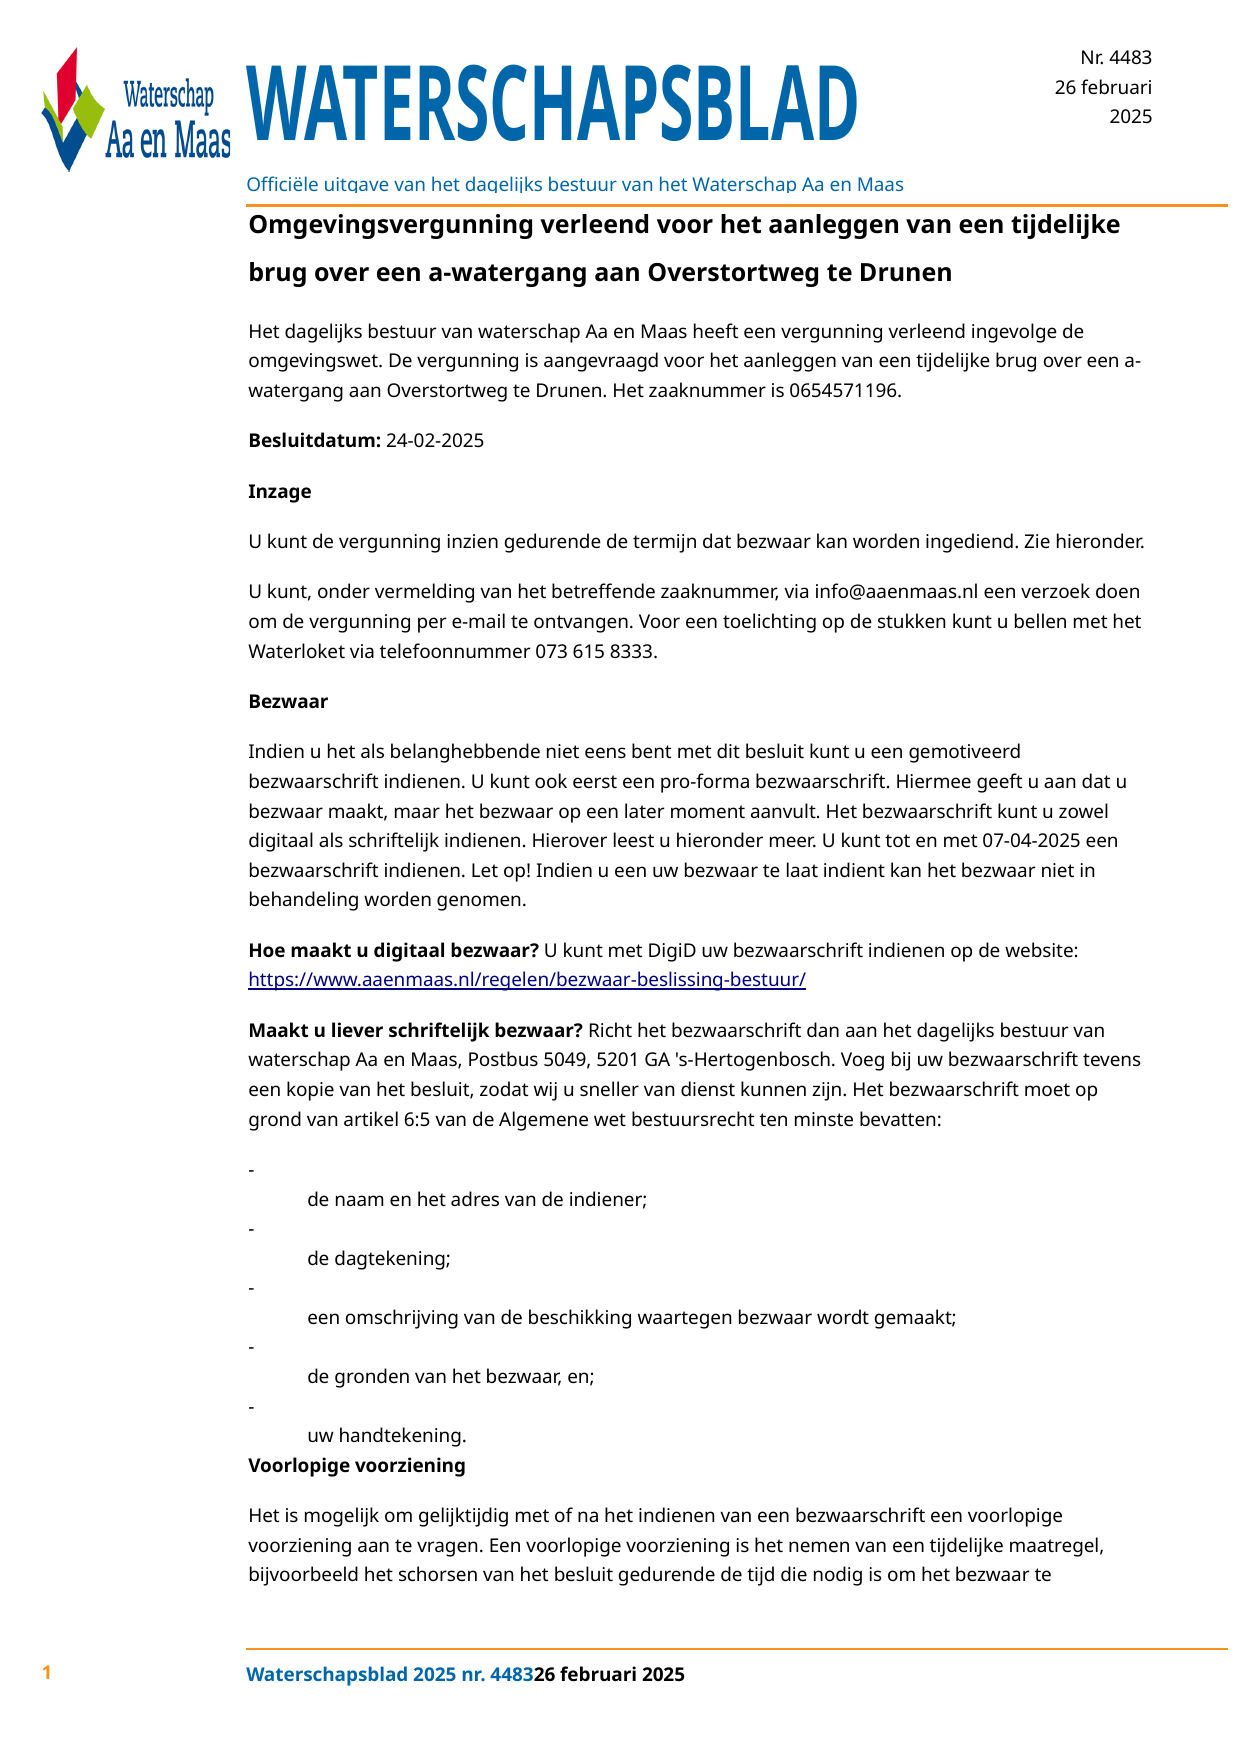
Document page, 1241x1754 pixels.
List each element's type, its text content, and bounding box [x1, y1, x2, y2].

text Omgevingsvergunning verleend voor het aanleggen van een tijdelijke brug over een a-watergang aan Overstortweg te Drunen [248, 207, 1152, 288]
picture [41, 47, 231, 172]
text Hoe maakt u digitaal bezwaar? U kunt met DigiD uw bezwaarschrift indienen op de website: https://www.aaenmaas.nl/regelen/bezwaar-beslissing-bestuur/ [248, 937, 1152, 992]
list de naam en het adres van de indiener; [248, 1186, 1152, 1212]
list de gronden van het bezwaar, en; [248, 1363, 1152, 1389]
text Het is mogelijk om gelijktijdig met of na het indienen van een bezwaarschrift een voorlopige voorziening aan te vragen. Een voorlopige voorziening is het nemen van een tijdelijke maatregel, bijvoorbeeld het schorsen van het besluit gedurende de tijd die nodig is om het bezwaar te [248, 1502, 1152, 1587]
text Het dagelijks bestuur van waterschap Aa en Maas heeft een vergunning verleend ingevolge de omgevingswet. De vergunning is aangevraagd voor het aanleggen van een tijdelijke brug over een a-watergang aan Overstortweg te Drunen. Het zaaknummer is 0654571196. [248, 318, 1152, 403]
text Besluitdatum: 24-02-2025 [248, 427, 1152, 453]
text Indien u het als belanghebbende niet eens bent met dit besluit kunt u een gemotiveerd bezwaarschrift indienen. U kunt ook eerst een pro-forma bezwaarschrift. Hiermee geeft u aan dat u bezwaar maakt, maar het bezwaar op een later moment aanvult. Het bezwaarschrift kunt u zowel digitaal als schriftelijk indienen. Hierover leest u hieronder meer. U kunt tot en met 07-04-2025 een bezwaarschrift indienen. Let op! Indien u een uw bezwaar te laat indient kan het bezwaar niet in behandeling worden genomen. [248, 739, 1152, 912]
text U kunt, onder vermelding van het betreffende zaaknummer, via info@aaenmaas.nl een verzoek doen om de vergunning per e-mail te ontvangen. Voor een toelichting op de stukken kunt u bellen met het Waterloket via telefoonnummer 073 615 8333. [248, 579, 1152, 664]
list een omschrijving van de beschikking waartegen bezwaar wordt gemaakt; [248, 1304, 1152, 1330]
text U kunt de vergunning inzien gedurende de termijn dat bezwaar kan worden ingediend. Zie hieronder. [248, 528, 1152, 554]
text Inzage [248, 478, 1152, 504]
text Voorlopige voorziening [248, 1452, 1152, 1478]
list de dagtekening; [248, 1245, 1152, 1271]
list uw handtekening. [248, 1422, 1152, 1448]
text Bezwaar [248, 688, 1152, 714]
text Maakt u liever schriftelijk bezwaar? Richt het bezwaarschrift dan aan het dagelijks bestuur van waterschap Aa en Maas, Postbus 5049, 5201 GA 's-Hertogenbosch. Voeg bij uw bezwaarschrift tevens een kopie van het besluit, zodat wij u sneller van dienst kunnen zijn. Het bezwaarschrift moet op grond van artikel 6:5 van de Algemene wet bestuursrecht ten minste bevatten: [248, 1017, 1152, 1132]
